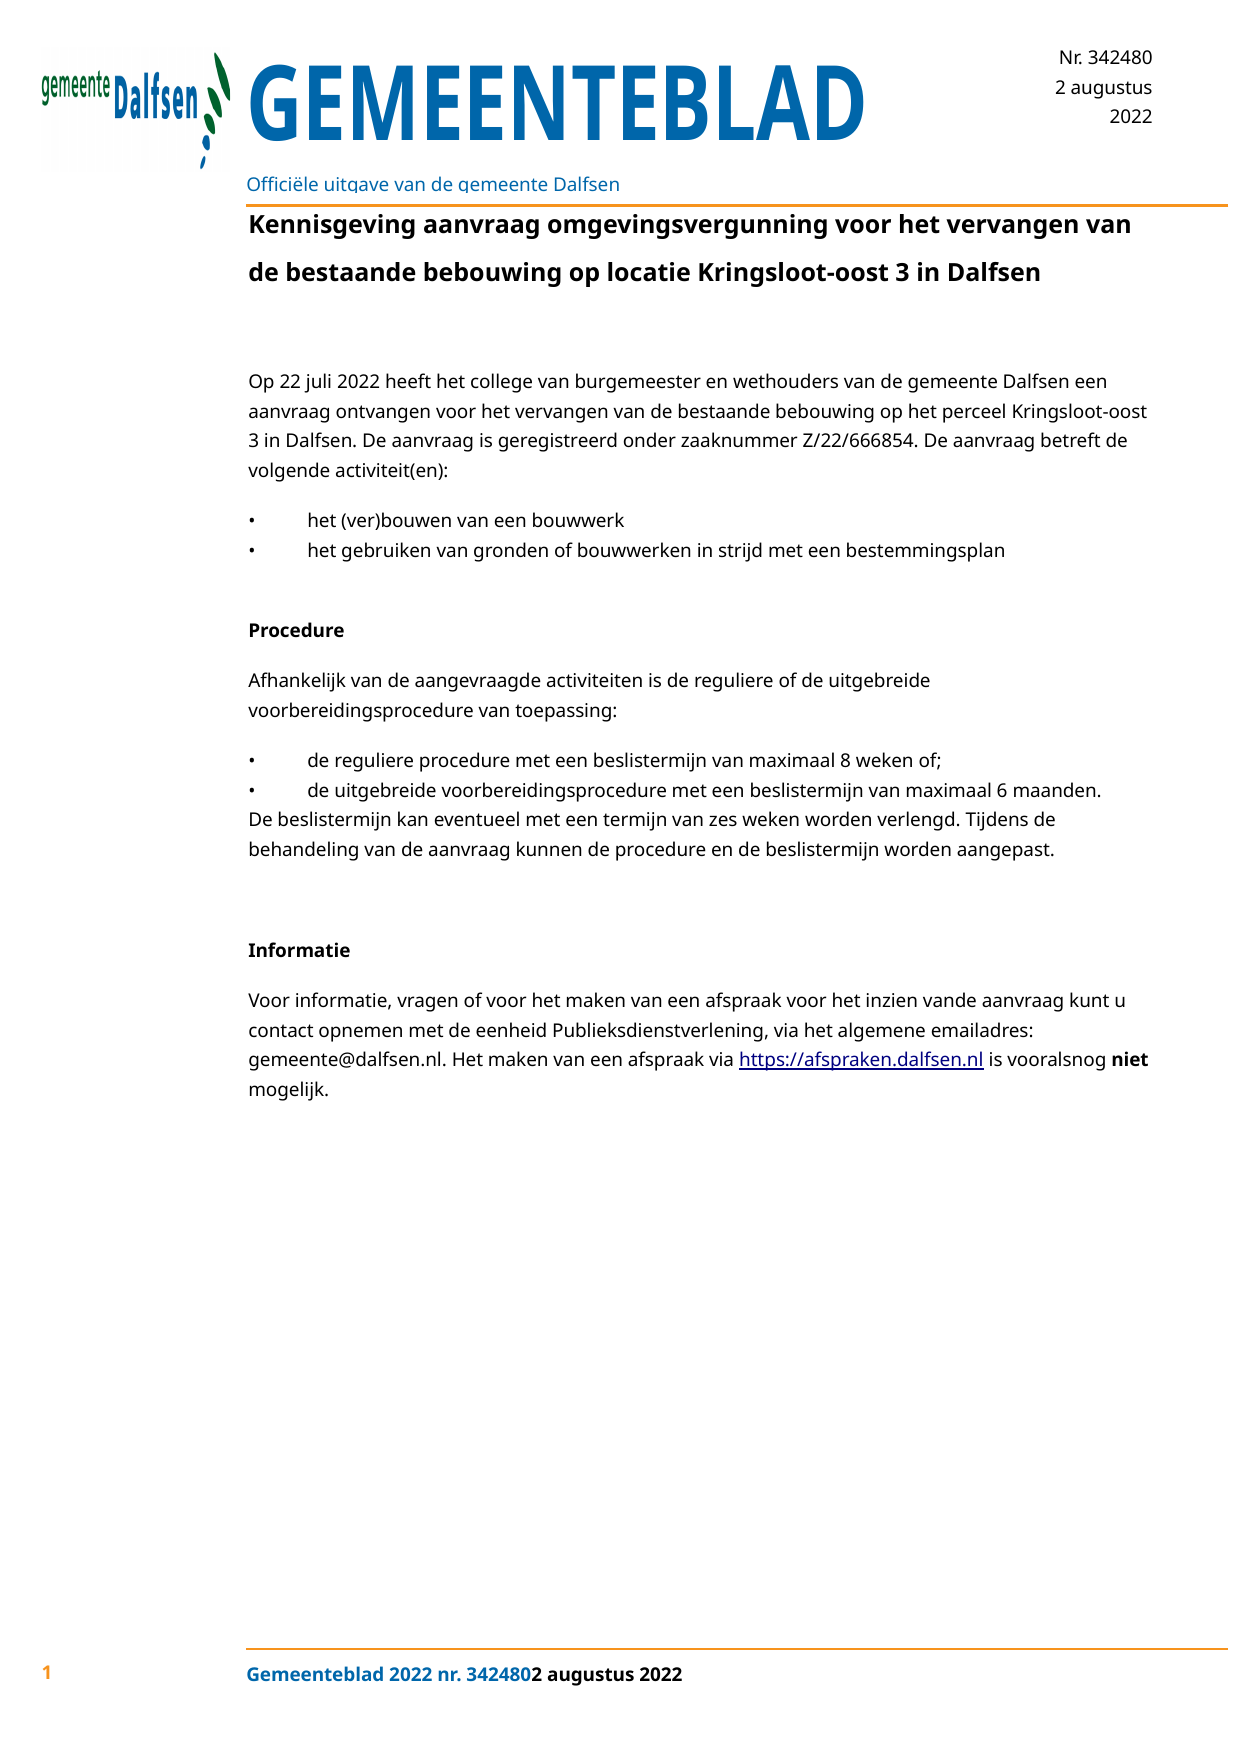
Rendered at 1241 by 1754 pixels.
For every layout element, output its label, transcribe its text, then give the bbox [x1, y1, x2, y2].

text Voor informatie, vragen of voor het maken van een afspraak voor het inzien vande aanvraag kunt u contact opnemen met de eenheid Publieksdienstverlening, via het algemene emailadres: gemeente@dalfsen.nl. Het maken van een afspraak via https://afspraken.dalfsen.nl is vooralsnog niet mogelijk. [248, 987, 1152, 1102]
list de reguliere procedure met een beslistermijn van maximaal 8 weken of; [248, 747, 1152, 773]
picture [41, 47, 231, 172]
list het (ver)bouwen van een bouwwerk [248, 507, 1152, 533]
text Kennisgeving aanvraag omgevingsvergunning voor het vervangen van de bestaande bebouwing op locatie Kringsloot-oost 3 in Dalfsen [248, 207, 1152, 288]
text Procedure [248, 617, 1152, 643]
text Informatie [248, 937, 1152, 963]
text De beslistermijn kan eventueel met een termijn van zes weken worden verlengd. Tijdens de behandeling van de aanvraag kunnen de procedure en de beslistermijn worden aangepast. [248, 807, 1152, 862]
text Afhankelijk van de aangevraagde activiteiten is de reguliere of de uitgebreide voorbereidingsprocedure van toepassing: [248, 667, 1152, 723]
list het gebruiken van gronden of bouwwerken in strijd met een bestemmingsplan [248, 537, 1152, 563]
list de uitgebreide voorbereidingsprocedure met een beslistermijn van maximaal 6 maanden. [248, 777, 1152, 803]
text Op 22 juli 2022 heeft het college van burgemeester en wethouders van de gemeente Dalfsen een aanvraag ontvangen voor het vervangen van de bestaande bebouwing op het perceel Kringsloot-oost 3 in Dalfsen. De aanvraag is geregistreerd onder zaaknummer Z/22/666854. De aanvraag betreft de volgende activiteit(en): [248, 368, 1152, 483]
